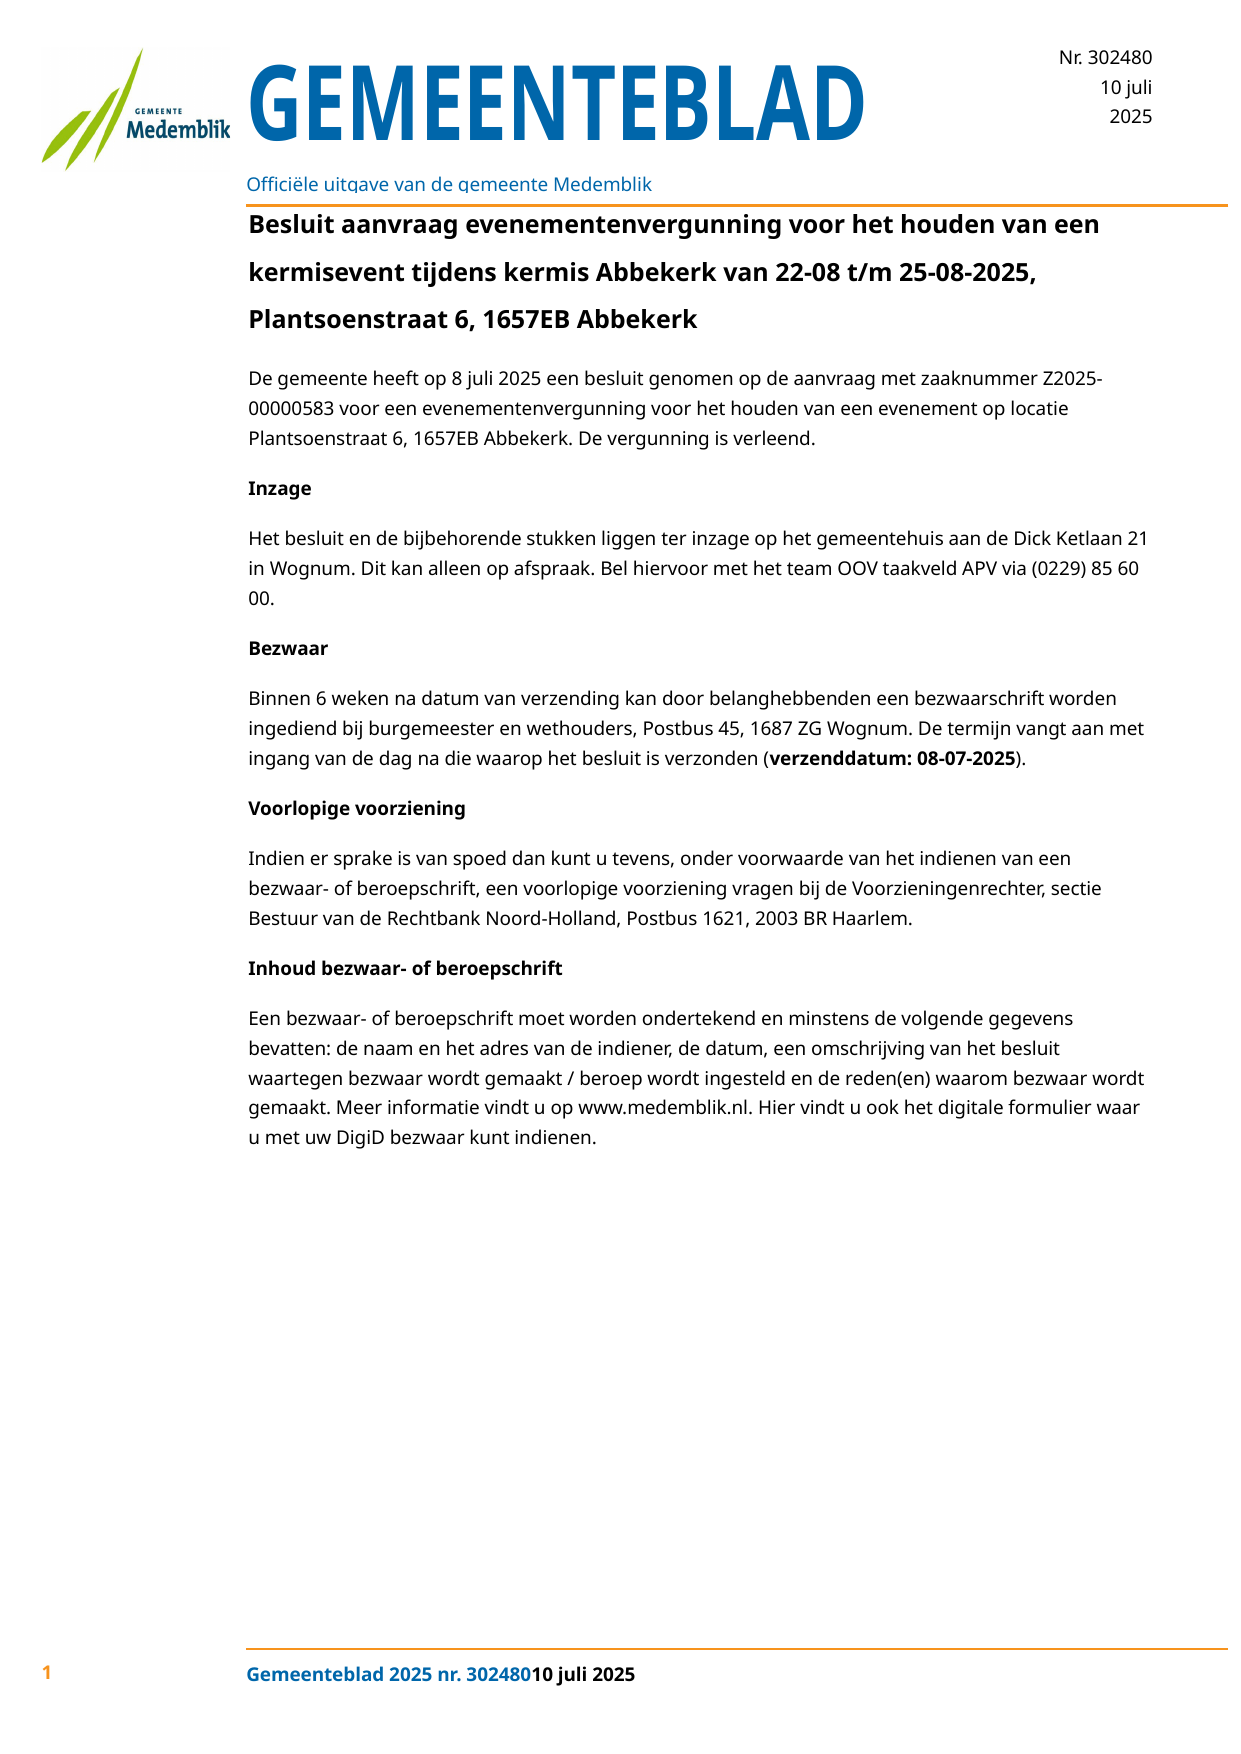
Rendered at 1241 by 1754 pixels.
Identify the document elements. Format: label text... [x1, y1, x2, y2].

text Voorlopige voorziening [248, 795, 1152, 821]
picture [41, 47, 231, 172]
text Het besluit en de bijbehorende stukken liggen ter inzage op het gemeentehuis aan de Dick Ketlaan 21 in Wognum. Dit kan alleen op afspraak. Bel hiervoor met het team OOV taakveld APV via (0229) 85 60 00. [248, 526, 1152, 610]
text Binnen 6 weken na datum van verzending kan door belanghebbenden een bezwaarschrift worden ingediend bij burgemeester en wethouders, Postbus 45, 1687 ZG Wognum. De termijn vangt aan met ingang van de dag na die waarop het besluit is verzonden (verzenddatum: 08-07-2025). [248, 686, 1152, 770]
text Besluit aanvraag evenementenvergunning voor het houden van een kermisevent tijdens kermis Abbekerk van 22-08 t/m 25-08-2025, Plantsoenstraat 6, 1657EB Abbekerk [248, 207, 1152, 336]
text Indien er sprake is van spoed dan kunt u tevens, onder voorwaarde van het indienen van een bezwaar- of beroepschrift, een voorlopige voorziening vragen bij de Voorzieningenrechter, sectie Bestuur van de Rechtbank Noord-Holland, Postbus 1621, 2003 BR Haarlem. [248, 846, 1152, 930]
text Bezwaar [248, 635, 1152, 661]
text Inhoud bezwaar- of beroepschrift [248, 955, 1152, 981]
text De gemeente heeft op 8 juli 2025 een besluit genomen op de aanvraag met zaaknummer Z2025-00000583 voor een evenementenvergunning voor het houden van een evenement op locatie Plantsoenstraat 6, 1657EB Abbekerk. De vergunning is verleend. [248, 366, 1152, 450]
text Inzage [248, 475, 1152, 501]
text Een bezwaar- of beroepschrift moet worden ondertekend en minstens de volgende gegevens bevatten: de naam en het adres van de indiener, de datum, een omschrijving van het besluit waartegen bezwaar wordt gemaakt / beroep wordt ingesteld en de reden(en) waarom bezwaar wordt gemaakt. Meer informatie vindt u op www.medemblik.nl. Hier vindt u ook het digitale formulier waar u met uw DigiD bezwaar kunt indienen. [248, 1006, 1152, 1149]
